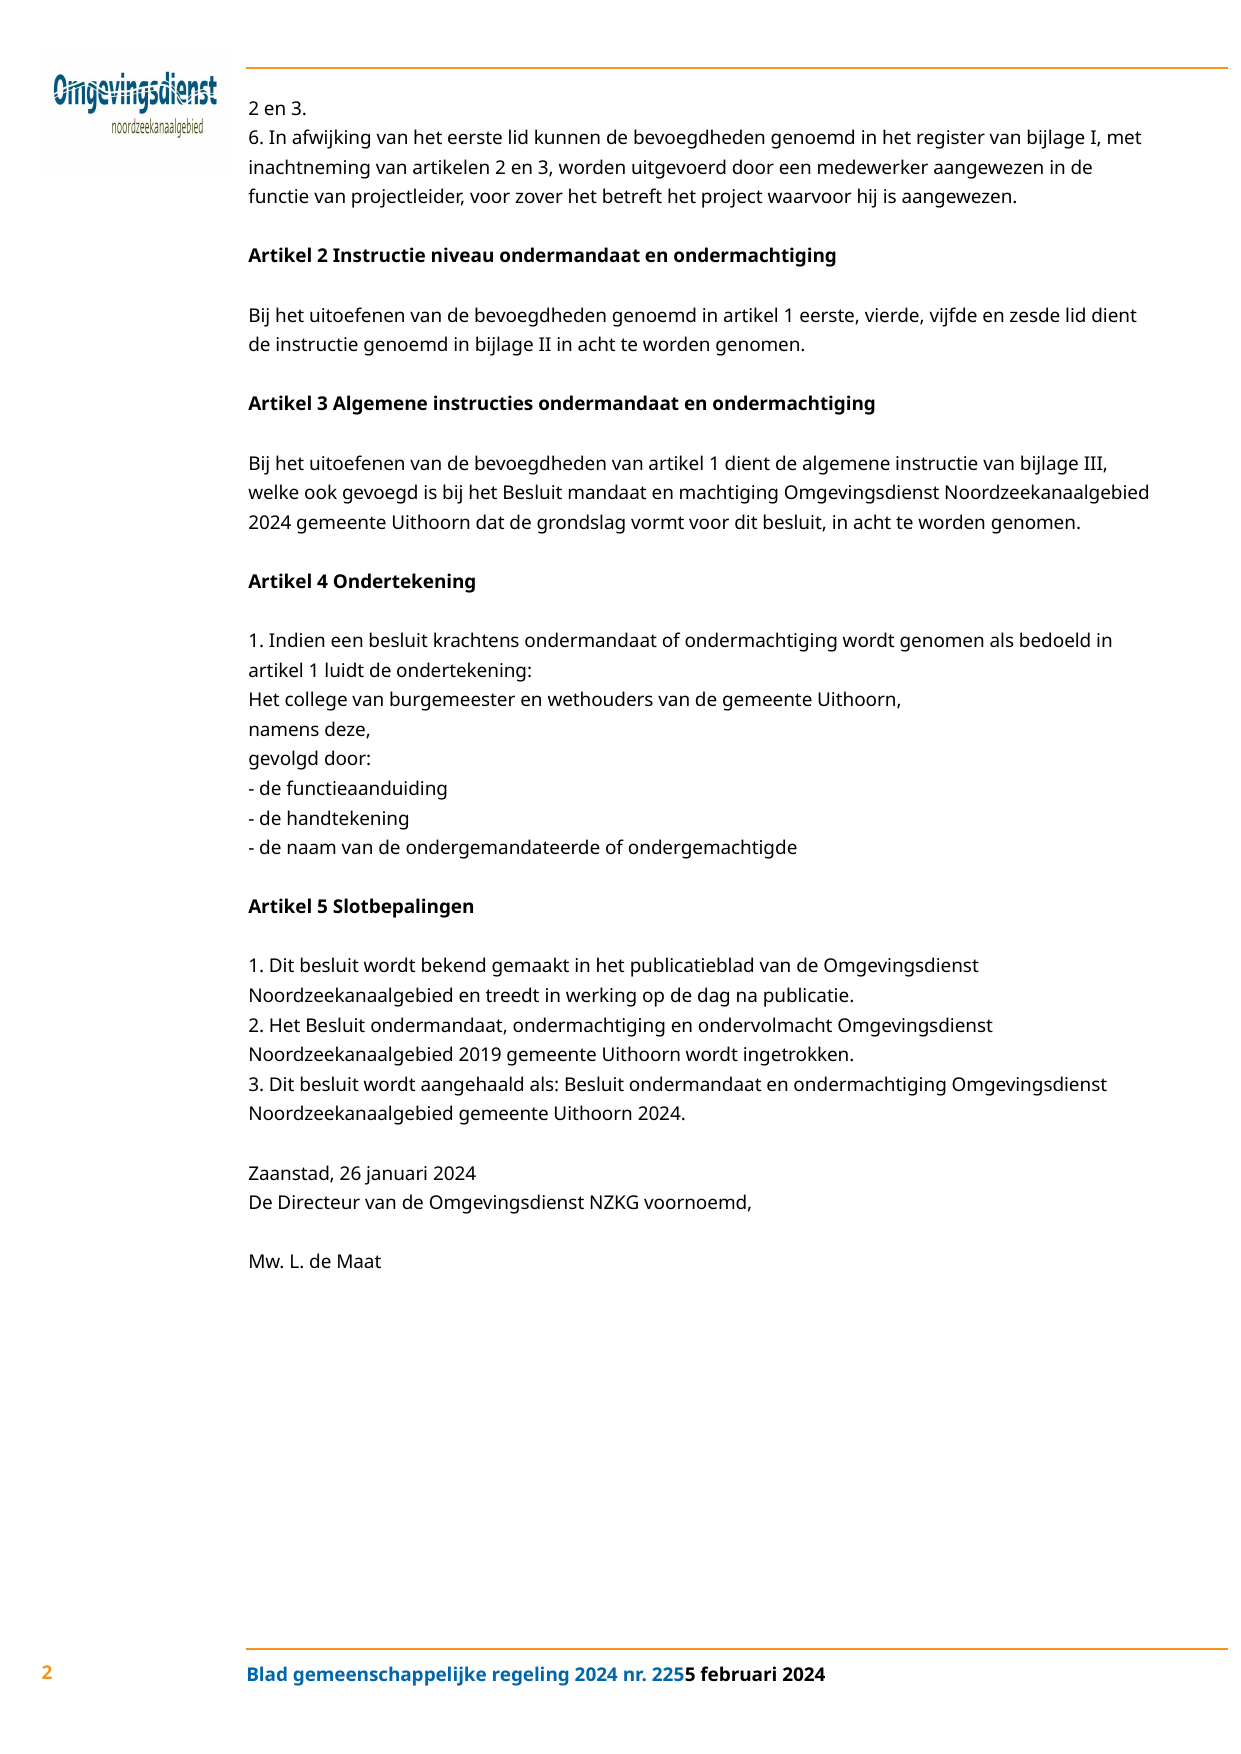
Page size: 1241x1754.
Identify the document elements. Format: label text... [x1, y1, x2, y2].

picture [41, 47, 231, 172]
text Artikel 5 Slotbepalingen [248, 893, 1152, 919]
text - de handtekening [248, 805, 1152, 831]
text namens deze, [248, 716, 1152, 742]
text 6. In afwijking van het eerste lid kunnen de bevoegdheden genoemd in het register van bijlage I, met inachtneming van artikelen 2 en 3, worden uitgevoerd door een medewerker aangewezen in de functie van projectleider, voor zover het betreft het project waarvoor hij is aangewezen. [248, 124, 1152, 209]
text Bij het uitoefenen van de bevoegdheden van artikel 1 dient de algemene instructie van bijlage III, welke ook gevoegd is bij het Besluit mandaat en machtiging Omgevingsdienst Noordzeekanaalgebied 2024 gemeente Uithoorn dat de grondslag vormt voor dit besluit, in acht te worden genomen. [248, 450, 1152, 535]
text 1. Indien een besluit krachtens ondermandaat of ondermachtiging wordt genomen als bedoeld in artikel 1 luidt de ondertekening: [248, 627, 1152, 683]
text - de functieaanduiding [248, 775, 1152, 801]
text 2 en 3. [248, 95, 1152, 121]
text 1. Dit besluit wordt bekend gemaakt in het publicatieblad van de Omgevingsdienst Noordzeekanaalgebied en treedt in werking op de dag na publicatie. [248, 953, 1152, 1008]
text Artikel 3 Algemene instructies ondermandaat en ondermachtiging [248, 391, 1152, 416]
text De Directeur van de Omgevingsdienst NZKG voornoemd, [248, 1189, 1152, 1215]
text Mw. L. de Maat [248, 1248, 1152, 1274]
text 2. Het Besluit ondermandaat, ondermachtiging en ondervolmacht Omgevingsdienst Noordzeekanaalgebied 2019 gemeente Uithoorn wordt ingetrokken. [248, 1012, 1152, 1067]
text 3. Dit besluit wordt aangehaald als: Besluit ondermandaat en ondermachtiging Omgevingsdienst Noordzeekanaalgebied gemeente Uithoorn 2024. [248, 1071, 1152, 1126]
text Bij het uitoefenen van de bevoegdheden genoemd in artikel 1 eerste, vierde, vijfde en zesde lid dient de instructie genoemd in bijlage II in acht te worden genomen. [248, 302, 1152, 357]
text Artikel 4 Ondertekening [248, 568, 1152, 594]
text - de naam van de ondergemandateerde of ondergemachtigde [248, 834, 1152, 860]
text Het college van burgemeester en wethouders van de gemeente Uithoorn, [248, 686, 1152, 712]
text gevolgd door: [248, 746, 1152, 771]
text Zaanstad, 26 januari 2024 [248, 1160, 1152, 1186]
text Artikel 2 Instructie niveau ondermandaat en ondermachtiging [248, 243, 1152, 268]
